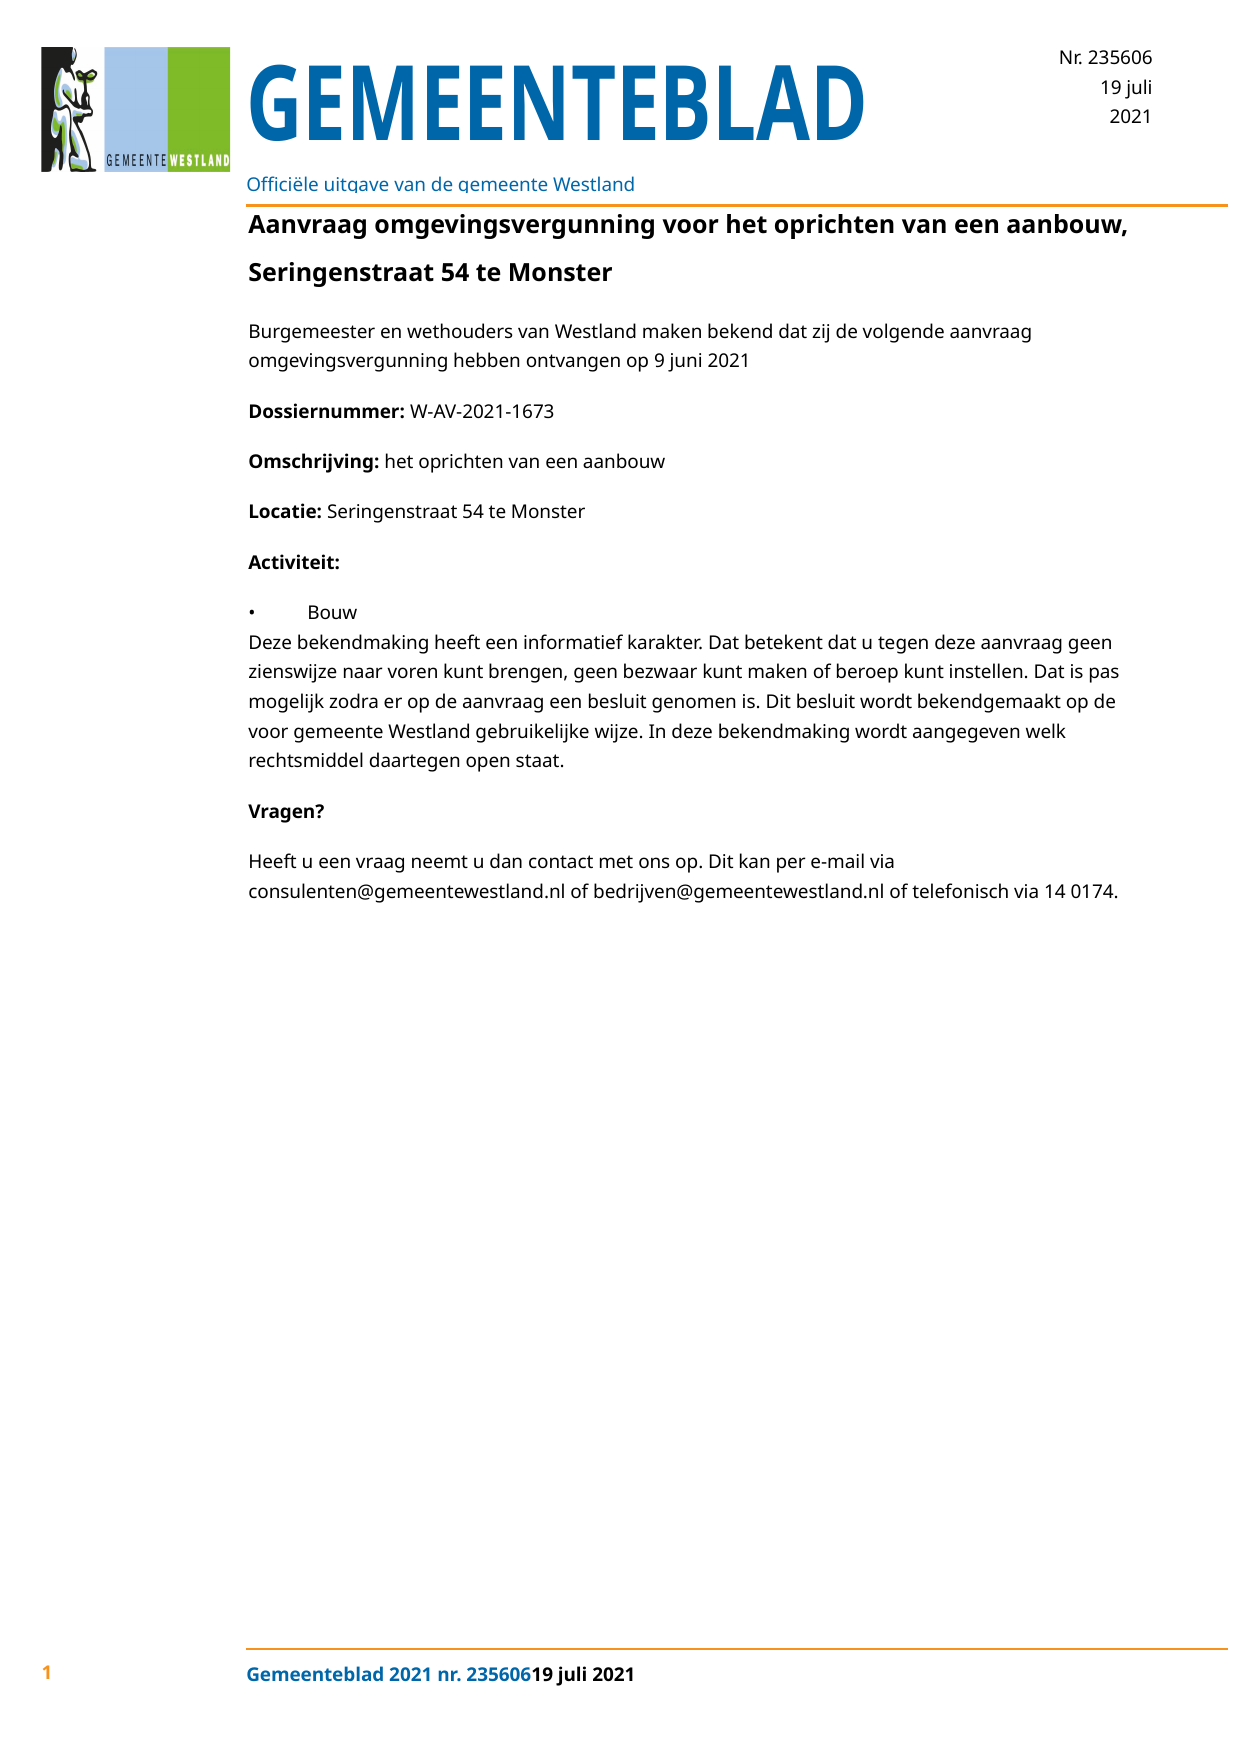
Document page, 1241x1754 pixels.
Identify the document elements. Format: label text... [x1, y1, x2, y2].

text Deze bekendmaking heeft een informatief karakter. Dat betekent dat u tegen deze aanvraag geen zienswijze naar voren kunt brengen, geen bezwaar kunt maken of beroep kunt instellen. Dat is pas mogelijk zodra er op de aanvraag een besluit genomen is. Dit besluit wordt bekendgemaakt op de voor gemeente Westland gebruikelijke wijze. In deze bekendmaking wordt aangegeven welk rechtsmiddel daartegen open staat. [248, 629, 1152, 773]
text Burgemeester en wethouders van Westland maken bekend dat zij de volgende aanvraag omgevingsvergunning hebben ontvangen op 9 juni 2021 [248, 318, 1152, 373]
picture [41, 47, 231, 172]
text Vragen? [248, 798, 1152, 824]
text Aanvraag omgevingsvergunning voor het oprichten van een aanbouw, Seringenstraat 54 te Monster [248, 207, 1152, 288]
text Dossiernummer: W-AV-2021-1673 [248, 398, 1152, 424]
list Bouw [248, 599, 1152, 625]
text Activiteit: [248, 549, 1152, 575]
text Heeft u een vraag neemt u dan contact met ons op. Dit kan per e-mail via consulenten@gemeentewestland.nl of bedrijven@gemeentewestland.nl of telefonisch via 14 0174. [248, 848, 1152, 904]
text Locatie: Seringenstraat 54 te Monster [248, 499, 1152, 524]
text Omschrijving: het oprichten van een aanbouw [248, 448, 1152, 474]
